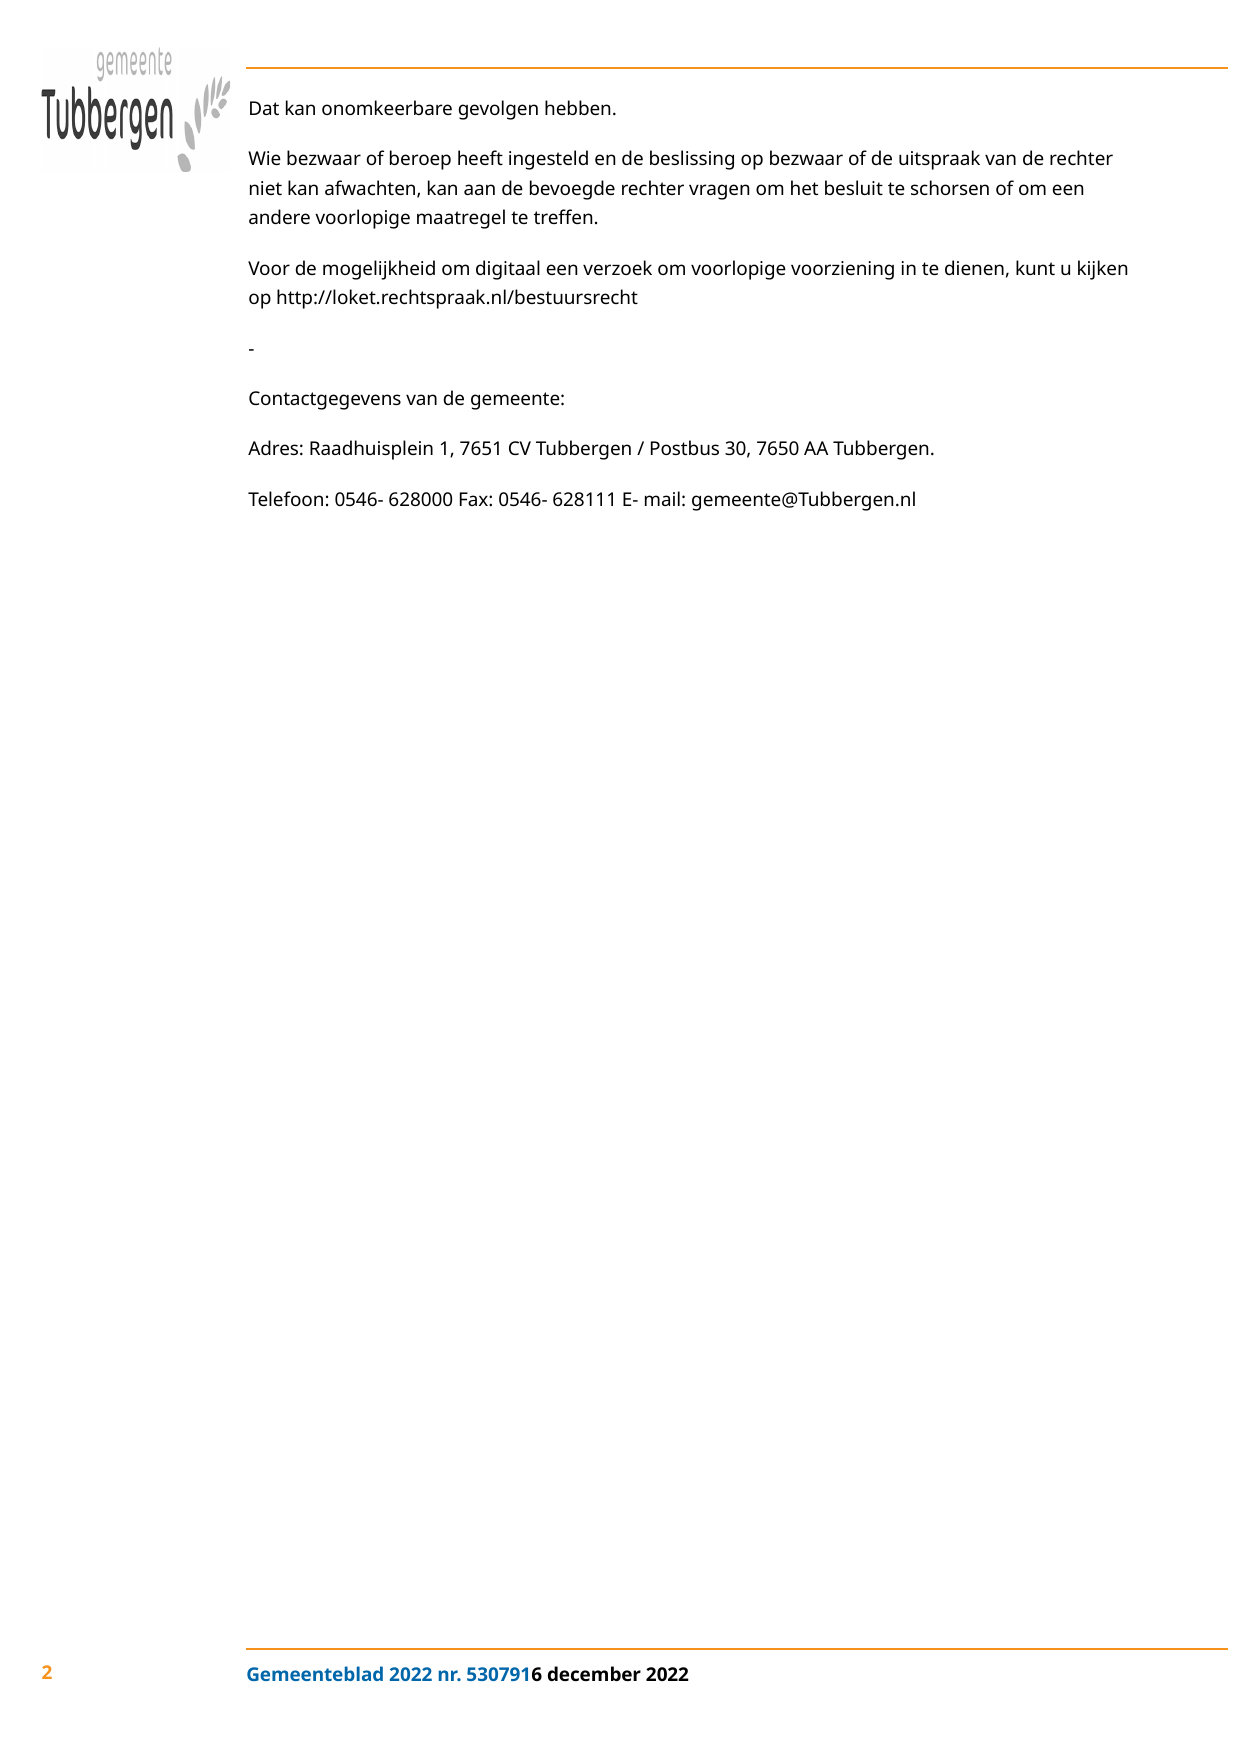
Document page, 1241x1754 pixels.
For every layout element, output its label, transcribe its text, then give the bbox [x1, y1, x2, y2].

text Dat kan onomkeerbare gevolgen hebben. [248, 95, 1152, 121]
text Telefoon: 0546- 628000 Fax: 0546- 628111 E- mail: gemeente@Tubbergen.nl [248, 486, 1152, 512]
text Contactgegevens van de gemeente: [248, 385, 1152, 411]
text - [248, 335, 1152, 361]
text Wie bezwaar of beroep heeft ingesteld en de beslissing op bezwaar of de uitspraak van de rechter niet kan afwachten, kan aan de bevoegde rechter vragen om het besluit te schorsen of om een andere voorlopige maatregel te treffen. [248, 145, 1152, 230]
text Adres: Raadhuisplein 1, 7651 CV Tubbergen / Postbus 30, 7650 AA Tubbergen. [248, 436, 1152, 461]
text Voor de mogelijkheid om digitaal een verzoek om voorlopige voorziening in te dienen, kunt u kijken op http://loket.rechtspraak.nl/bestuursrecht [248, 255, 1152, 310]
picture [41, 47, 231, 172]
